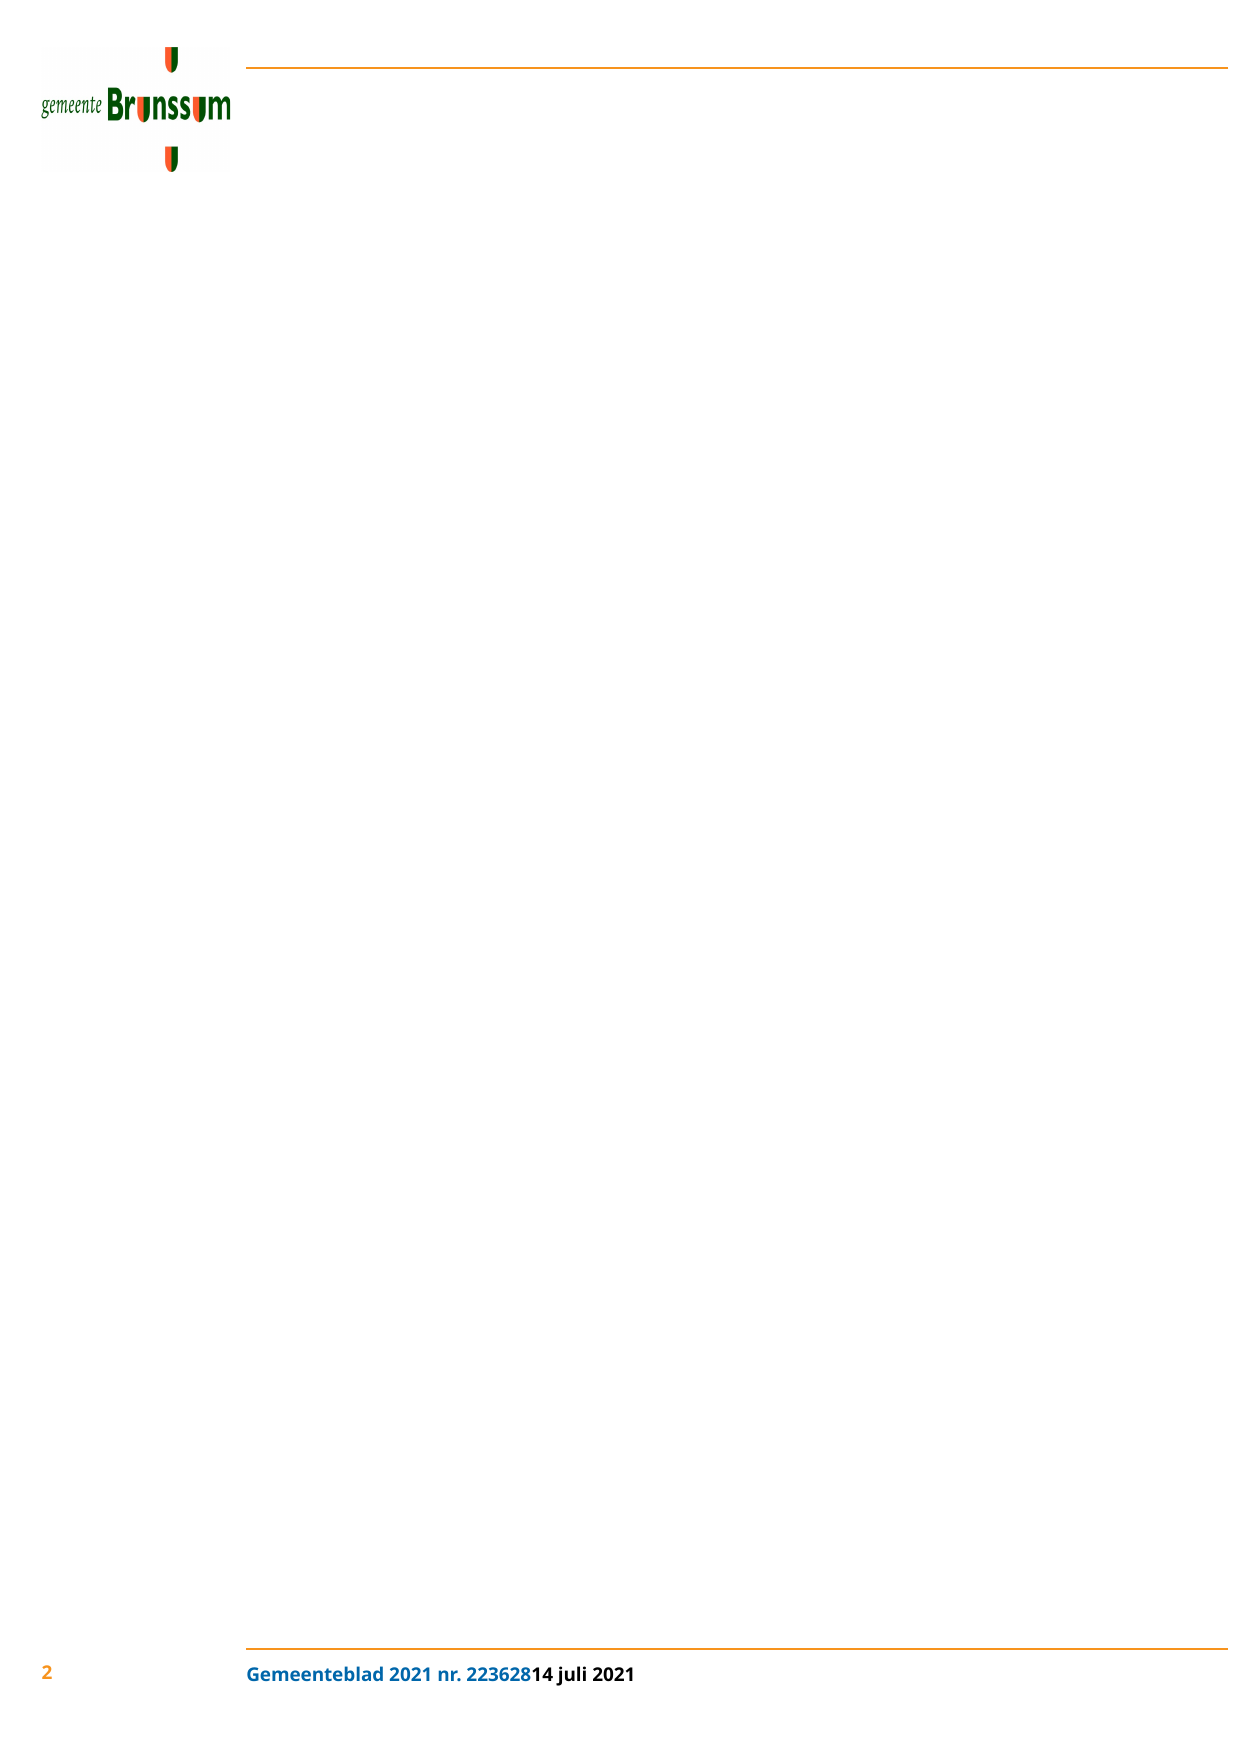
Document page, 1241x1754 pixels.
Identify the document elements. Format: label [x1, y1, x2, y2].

picture [41, 47, 231, 172]
